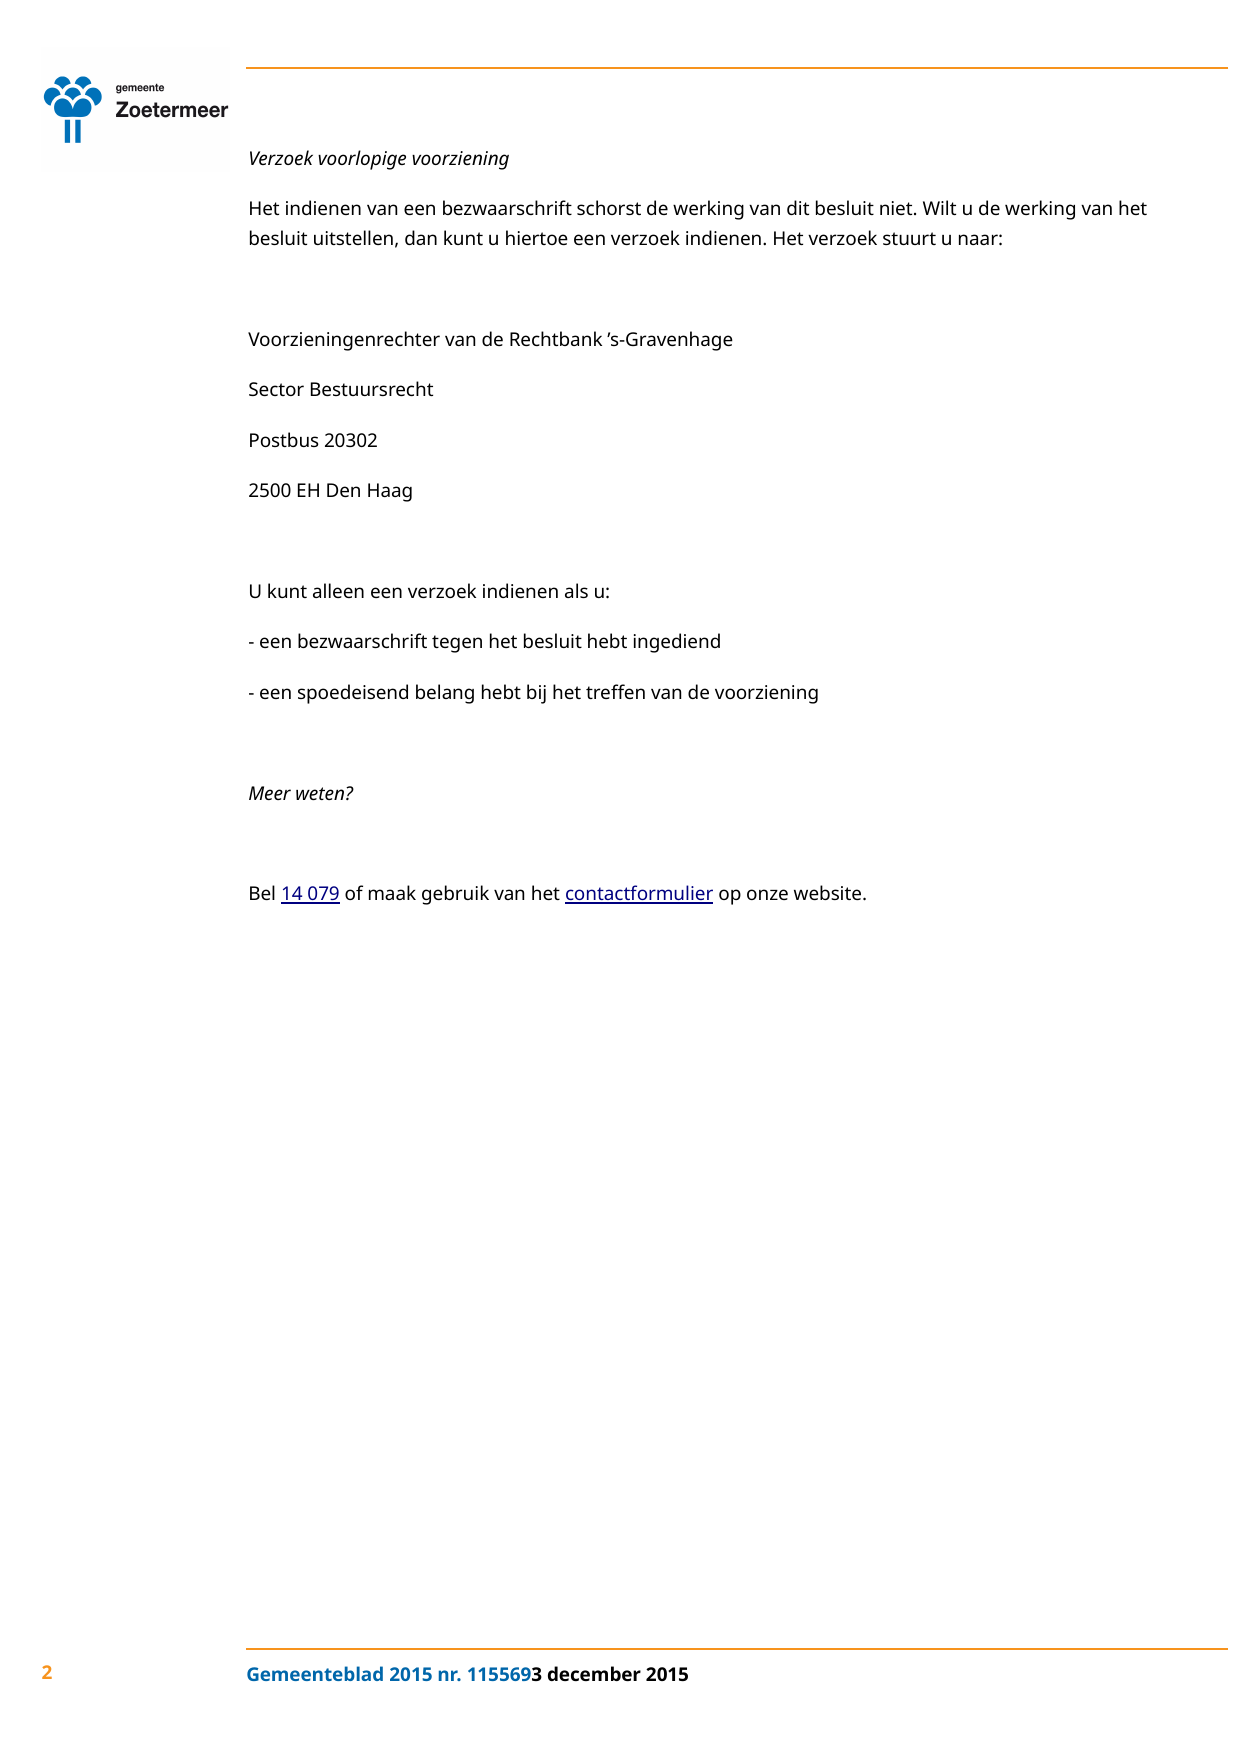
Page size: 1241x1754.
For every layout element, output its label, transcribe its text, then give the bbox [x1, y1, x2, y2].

picture [41, 47, 231, 172]
text U kunt alleen een verzoek indienen als u: [248, 578, 1152, 604]
text Verzoek voorlopige voorziening [248, 145, 1152, 171]
text Meer weten? [248, 780, 1152, 806]
text - een spoedeisend belang hebt bij het treffen van de voorziening [248, 679, 1152, 705]
text Sector Bestuursrecht [248, 376, 1152, 402]
text Postbus 20302 [248, 427, 1152, 453]
text Het indienen van een bezwaarschrift schorst de werking van dit besluit niet. Wilt u de werking van het besluit uitstellen, dan kunt u hiertoe een verzoek indienen. Het verzoek stuurt u naar: [248, 196, 1152, 251]
text Voorzieningenrechter van de Rechtbank ’s-Gravenhage [248, 326, 1152, 352]
text - een bezwaarschrift tegen het besluit hebt ingediend [248, 628, 1152, 654]
text Bel 14 079 of maak gebruik van het contactformulier op onze website. [248, 881, 1152, 906]
text 2500 EH Den Haag [248, 477, 1152, 503]
